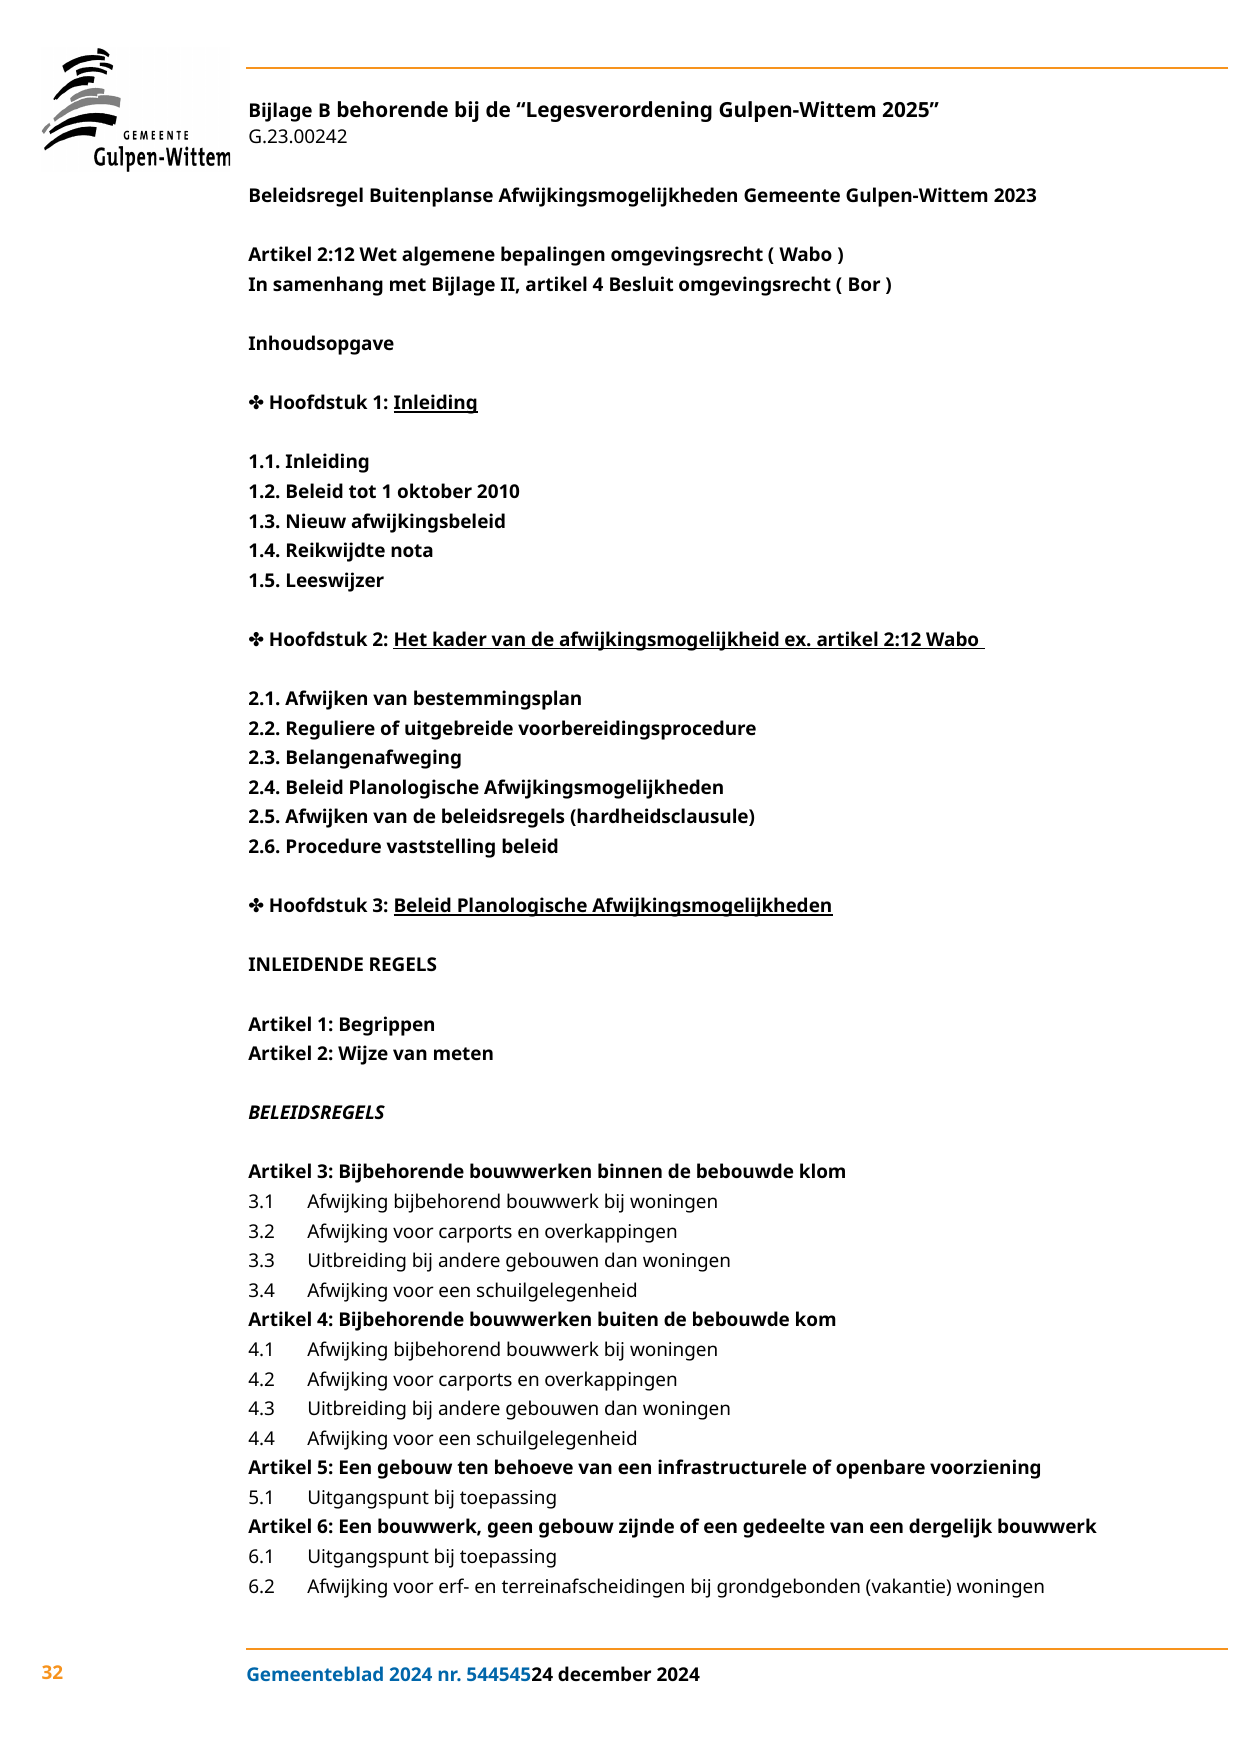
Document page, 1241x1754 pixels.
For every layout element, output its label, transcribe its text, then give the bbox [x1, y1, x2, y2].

text Artikel 4: Bijbehorende bouwwerken buiten de bebouwde kom [248, 1307, 1152, 1332]
text ✤ Hoofdstuk 1: Inleiding [248, 389, 1152, 415]
text 2.5. Afwijken van de beleidsregels (hardheidsclausule) [248, 804, 1152, 829]
list Afwijking voor carports en overkappingen [248, 1366, 1152, 1392]
list Uitgangspunt bij toepassing [248, 1484, 1152, 1510]
text 1.4. Reikwijdte nota [248, 537, 1152, 563]
text ✤ Hoofdstuk 3: Beleid Planologische Afwijkingsmogelijkheden [248, 892, 1152, 918]
picture [41, 47, 231, 172]
list Uitgangspunt bij toepassing [248, 1543, 1152, 1569]
text INLEIDENDE REGELS [248, 952, 1152, 977]
text Artikel 3: Bijbehorende bouwwerken binnen de bebouwde klom [248, 1159, 1152, 1184]
text Beleidsregel Buitenplanse Afwijkingsmogelijkheden Gemeente Gulpen-Wittem 2023 [248, 182, 1152, 208]
text Artikel 1: Begrippen [248, 1011, 1152, 1037]
list Afwijking bijbehorend bouwwerk bij woningen [248, 1188, 1152, 1214]
list Afwijking voor erf- en terreinafscheidingen bij grondgebonden (vakantie) woningen [248, 1573, 1152, 1599]
text Artikel 2:12 Wet algemene bepalingen omgevingsrecht ( Wabo ) [248, 242, 1152, 267]
list Afwijking voor een schuilgelegenheid [248, 1425, 1152, 1451]
text BELEIDSREGELS [248, 1099, 1152, 1125]
text 1.5. Leeswijzer [248, 567, 1152, 593]
text 2.2. Reguliere of uitgebreide voorbereidingsprocedure [248, 715, 1152, 741]
text ✤ Hoofdstuk 2: Het kader van de afwijkingsmogelijkheid ex. artikel 2:12 Wabo [248, 626, 1152, 652]
text 1.2. Beleid tot 1 oktober 2010 [248, 478, 1152, 504]
text Artikel 5: Een gebouw ten behoeve van een infrastructurele of openbare voorziening [248, 1454, 1152, 1480]
text Artikel 2: Wijze van meten [248, 1040, 1152, 1066]
text In samenhang met Bijlage II, artikel 4 Besluit omgevingsrecht ( Bor ) [248, 271, 1152, 297]
text 1.3. Nieuw afwijkingsbeleid [248, 508, 1152, 534]
text 2.4. Beleid Planologische Afwijkingsmogelijkheden [248, 774, 1152, 800]
list Uitbreiding bij andere gebouwen dan woningen [248, 1247, 1152, 1273]
text 2.1. Afwijken van bestemmingsplan [248, 685, 1152, 711]
list Afwijking voor carports en overkappingen [248, 1218, 1152, 1244]
list Afwijking bijbehorend bouwwerk bij woningen [248, 1336, 1152, 1362]
text 2.3. Belangenafweging [248, 744, 1152, 770]
text Artikel 6: Een bouwwerk, geen gebouw zijnde of een gedeelte van een dergelijk bouwwerk [248, 1514, 1152, 1539]
text Bijlage B behorende bij de “Legesverordening Gulpen-Wittem 2025” [248, 95, 1152, 123]
list Afwijking voor een schuilgelegenheid [248, 1277, 1152, 1303]
text 2.6. Procedure vaststelling beleid [248, 833, 1152, 859]
text G.23.00242 [248, 123, 1152, 149]
text Inhoudsopgave [248, 330, 1152, 356]
list Uitbreiding bij andere gebouwen dan woningen [248, 1395, 1152, 1421]
text 1.1. Inleiding [248, 449, 1152, 474]
